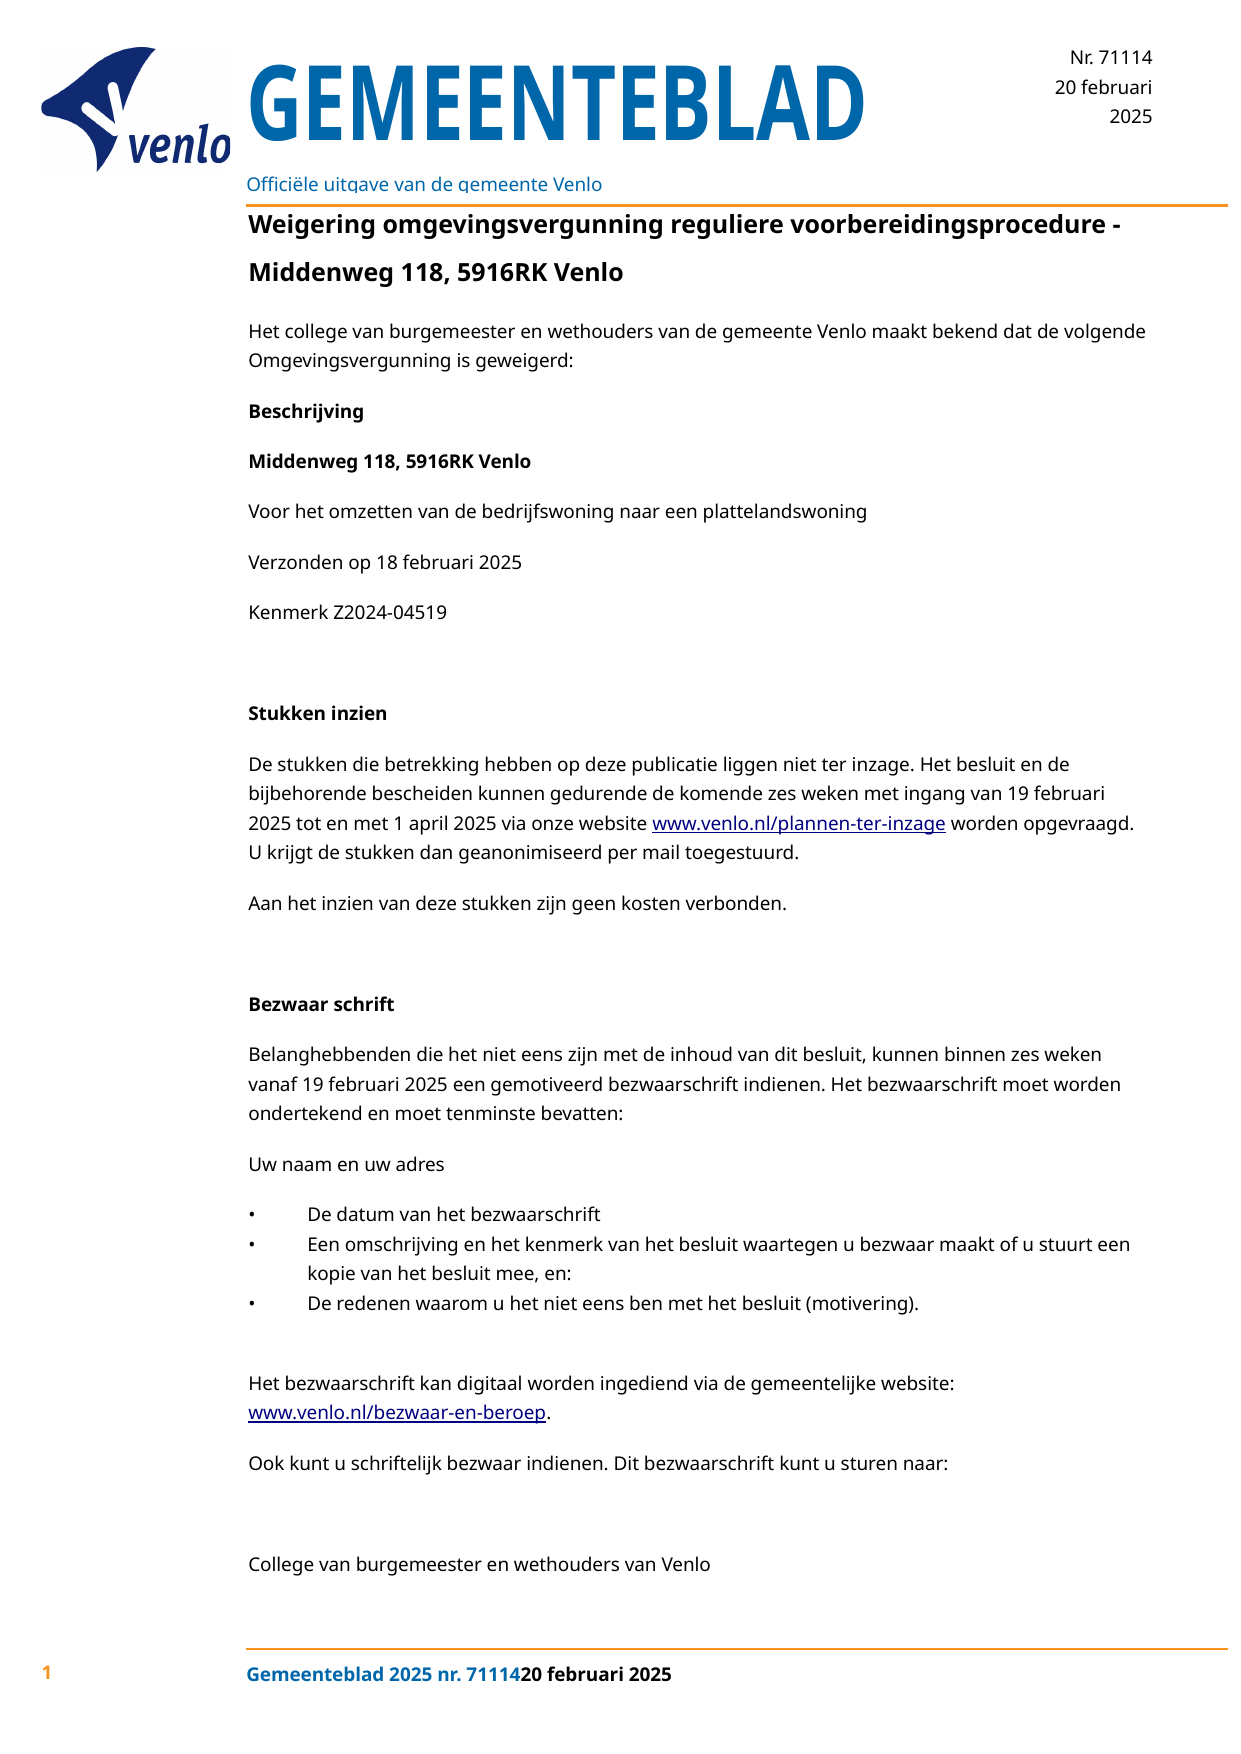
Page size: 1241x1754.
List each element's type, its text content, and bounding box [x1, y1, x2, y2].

text Het college van burgemeester en wethouders van de gemeente Venlo maakt bekend dat de volgende Omgevingsvergunning is geweigerd: [248, 318, 1152, 373]
list De redenen waarom u het niet eens ben met het besluit (motivering). [248, 1290, 1152, 1316]
text Uw naam en uw adres [248, 1151, 1152, 1177]
picture [41, 47, 231, 172]
text Beschrijving [248, 398, 1152, 424]
text College van burgemeester en wethouders van Venlo [248, 1551, 1152, 1577]
text Stukken inzien [248, 700, 1152, 726]
text Het bezwaarschrift kan digitaal worden ingediend via de gemeentelijke website: www.venlo.nl/bezwaar-en-beroep. [248, 1370, 1152, 1425]
text Ook kunt u schriftelijk bezwaar indienen. Dit bezwaarschrift kunt u sturen naar: [248, 1450, 1152, 1476]
list Een omschrijving en het kenmerk van het besluit waartegen u bezwaar maakt of u stuurt een kopie van het besluit mee, en: [248, 1231, 1152, 1286]
text Middenweg 118, 5916RK Venlo [248, 448, 1152, 474]
text Weigering omgevingsvergunning reguliere voorbereidingsprocedure - Middenweg 118, 5916RK Venlo [248, 207, 1152, 288]
text De stukken die betrekking hebben op deze publicatie liggen niet ter inzage. Het besluit en de bijbehorende bescheiden kunnen gedurende de komende zes weken met ingang van 19 februari 2025 tot en met 1 april 2025 via onze website www.venlo.nl/plannen-ter-inzage worden opgevraagd. U krijgt de stukken dan geanonimiseerd per mail toegestuurd. [248, 751, 1152, 865]
text Belanghebbenden die het niet eens zijn met de inhoud van dit besluit, kunnen binnen zes weken vanaf 19 februari 2025 een gemotiveerd bezwaarschrift indienen. Het bezwaarschrift moet worden ondertekend en moet tenminste bevatten: [248, 1041, 1152, 1126]
text Verzonden op 18 februari 2025 [248, 549, 1152, 575]
text Aan het inzien van deze stukken zijn geen kosten verbonden. [248, 890, 1152, 916]
list De datum van het bezwaarschrift [248, 1201, 1152, 1227]
text Voor het omzetten van de bedrijfswoning naar een plattelandswoning [248, 499, 1152, 524]
text Kenmerk Z2024-04519 [248, 599, 1152, 625]
text Bezwaar schrift [248, 991, 1152, 1017]
